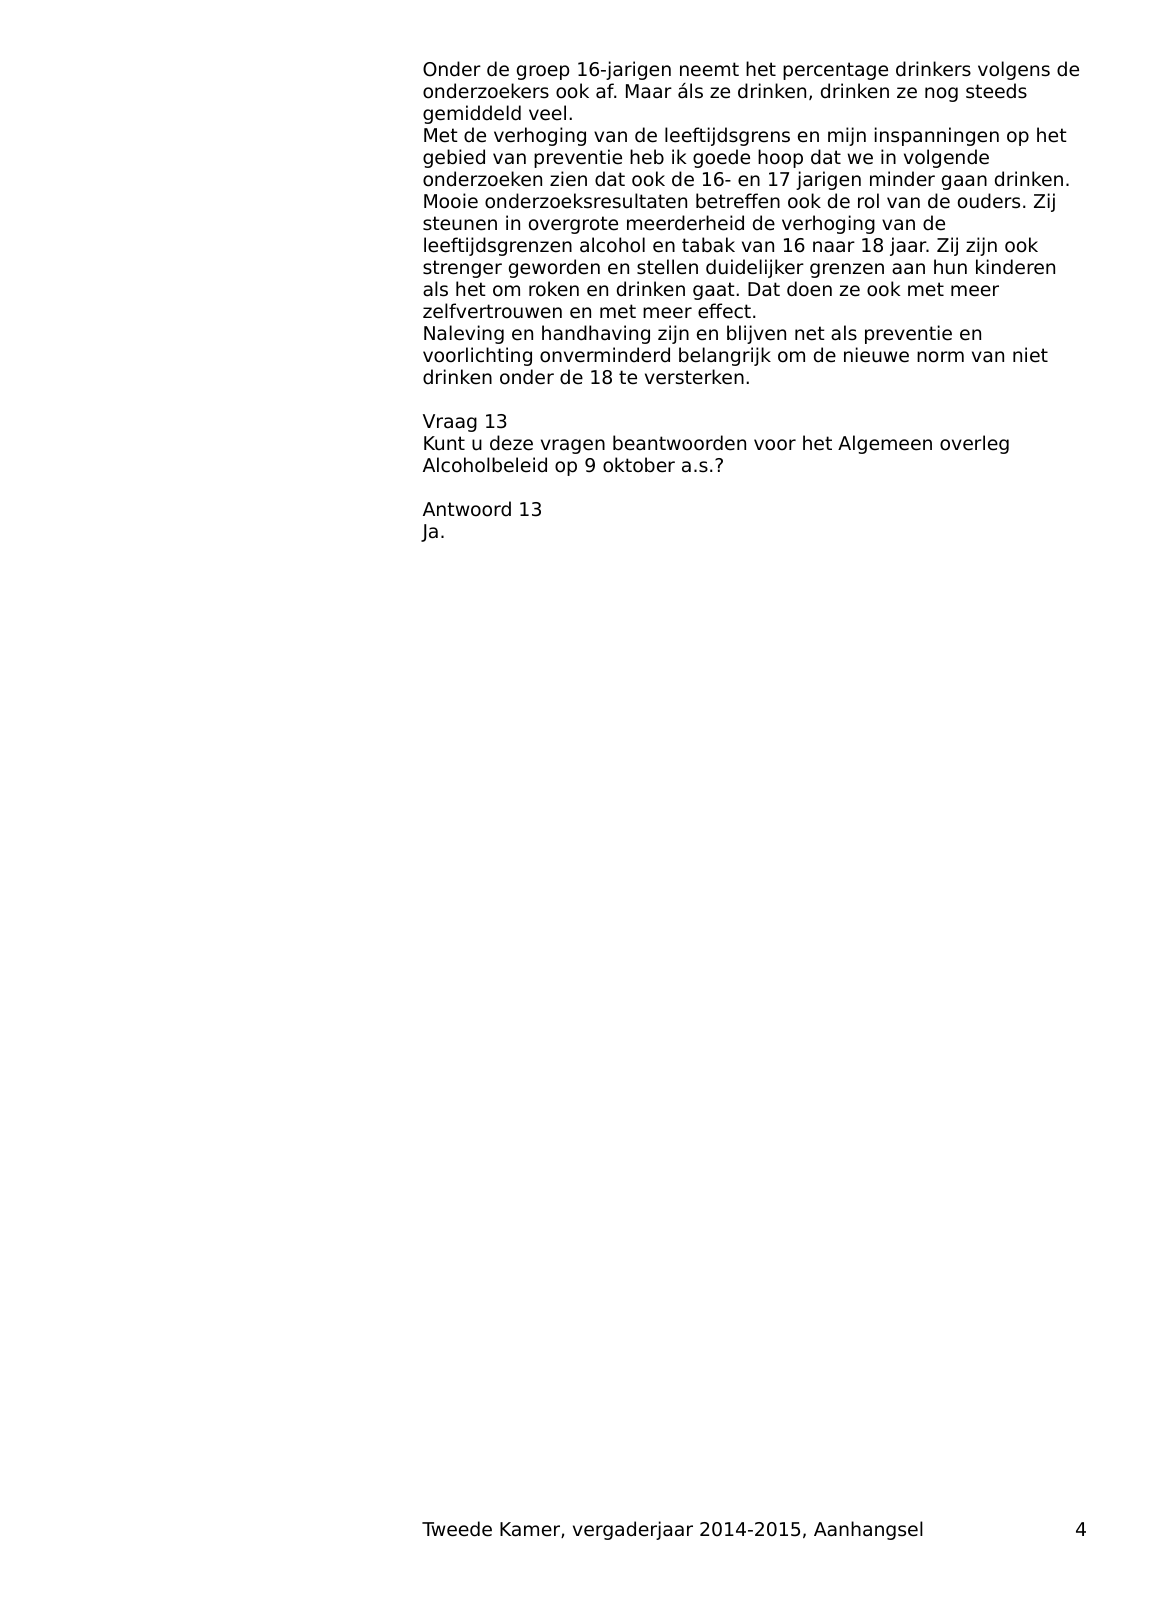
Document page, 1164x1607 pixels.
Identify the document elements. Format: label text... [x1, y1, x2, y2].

text Onder de groep 16-jarigen neemt het percentage drinkers volgens de onderzoekers ook af. Maar áls ze drinken, drinken ze nog steeds gemiddeld veel. [422, 59, 1087, 125]
text Ja. [422, 521, 1087, 543]
text Met de verhoging van de leeftijdsgrens en mijn inspanningen op het gebied van preventie heb ik goede hoop dat we in volgende onderzoeken zien dat ook de 16- en 17 jarigen minder gaan drinken. [422, 125, 1087, 191]
text Vraag 13 [422, 411, 1087, 433]
text Mooie onderzoeksresultaten betreffen ook de rol van de ouders. Zij steunen in overgrote meerderheid de verhoging van de leeftijdsgrenzen alcohol en tabak van 16 naar 18 jaar. Zij zijn ook strenger geworden en stellen duidelijker grenzen aan hun kinderen als het om roken en drinken gaat. Dat doen ze ook met meer zelfvertrouwen en met meer effect. [422, 191, 1087, 323]
text Kunt u deze vragen beantwoorden voor het Algemeen overleg Alcoholbeleid op 9 oktober a.s.? [422, 433, 1087, 477]
text Antwoord 13 [422, 499, 1087, 521]
text Naleving en handhaving zijn en blijven net als preventie en voorlichting onverminderd belangrijk om de nieuwe norm van niet drinken onder de 18 te versterken. [422, 323, 1087, 389]
